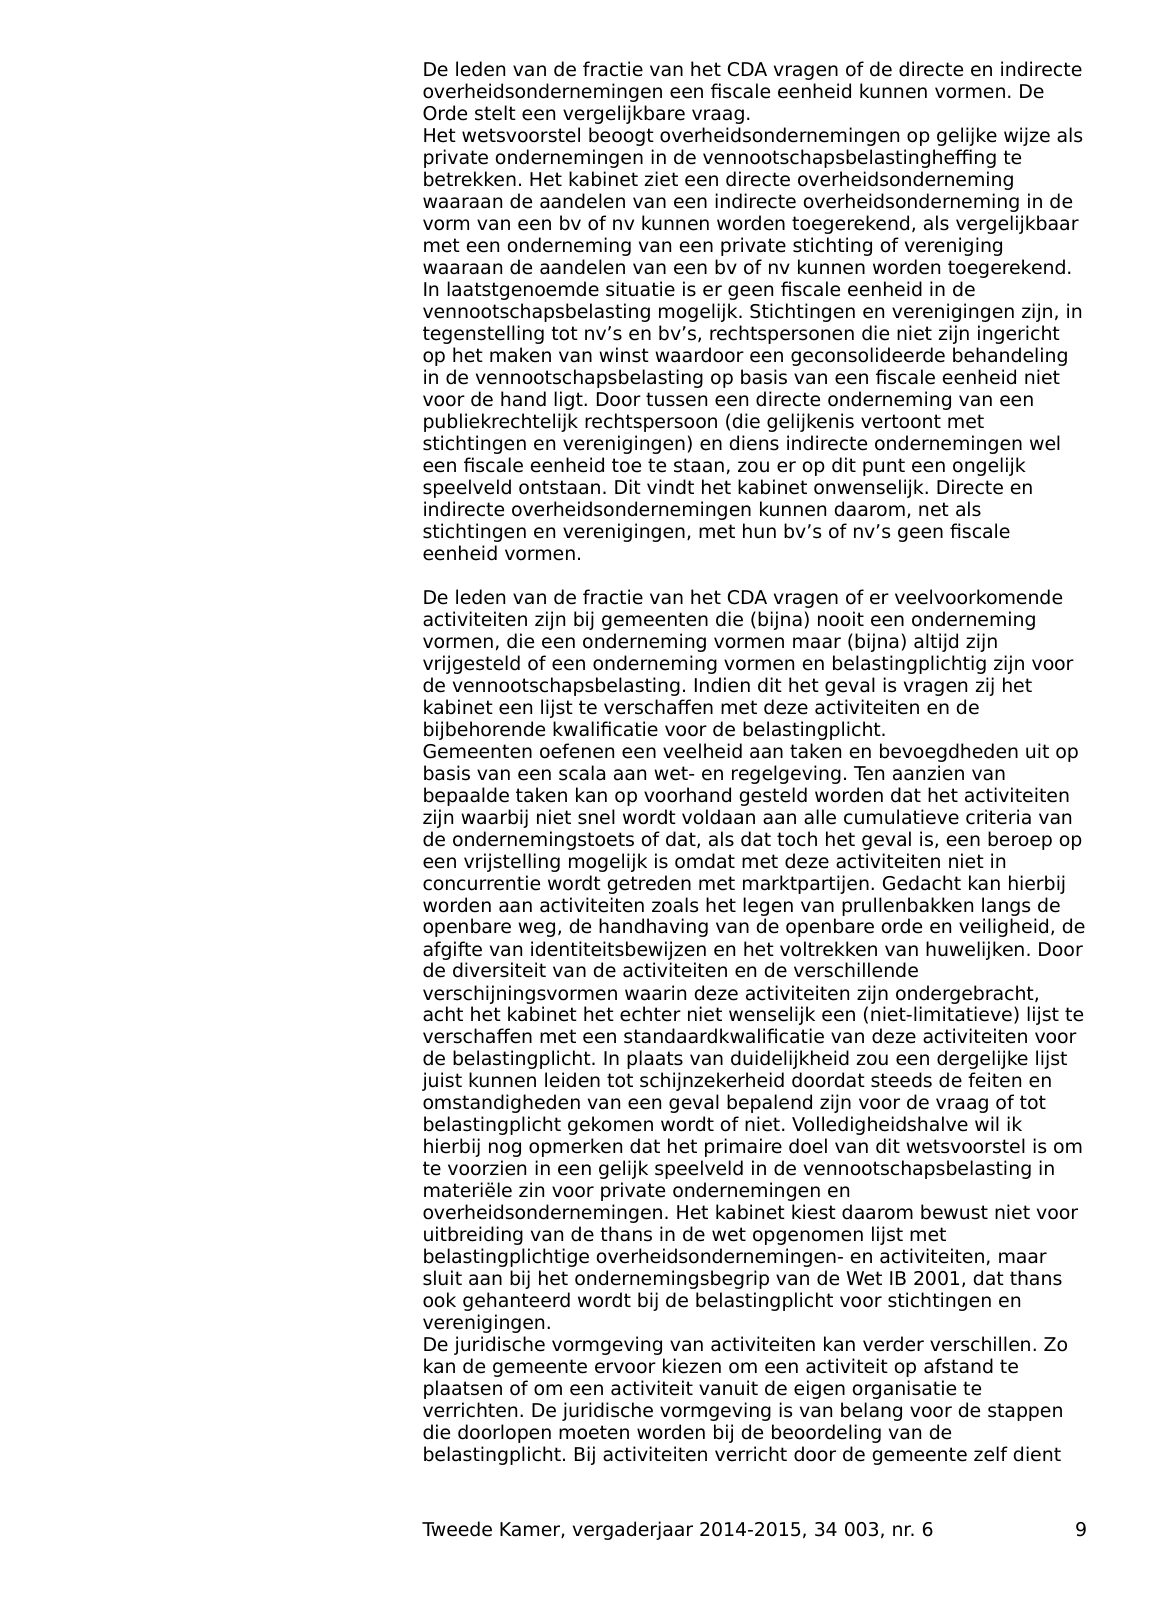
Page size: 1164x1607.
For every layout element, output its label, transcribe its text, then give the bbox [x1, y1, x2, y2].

text De juridische vormgeving van activiteiten kan verder verschillen. Zo kan de gemeente ervoor kiezen om een activiteit op afstand te plaatsen of om een activiteit vanuit de eigen organisatie te verrichten. De juridische vormgeving is van belang voor de stappen die doorlopen moeten worden bij de beoordeling van de belastingplicht. Bij activiteiten verricht door de gemeente zelf dient [422, 1334, 1087, 1466]
text Gemeenten oefenen een veelheid aan taken en bevoegdheden uit op basis van een scala aan wet- en regelgeving. Ten aanzien van bepaalde taken kan op voorhand gesteld worden dat het activiteiten zijn waarbij niet snel wordt voldaan aan alle cumulatieve criteria van de ondernemingstoets of dat, als dat toch het geval is, een beroep op een vrijstelling mogelijk is omdat met deze activiteiten niet in concurrentie wordt getreden met marktpartijen. Gedacht kan hierbij worden aan activiteiten zoals het legen van prullenbakken langs de openbare weg, de handhaving van de openbare orde en veiligheid, de afgifte van identiteitsbewijzen en het voltrekken van huwelijken. Door de diversiteit van de activiteiten en de verschillende verschijningsvormen waarin deze activiteiten zijn ondergebracht, acht het kabinet het echter niet wenselijk een (niet-limitatieve) lijst te verschaffen met een standaardkwalificatie van deze activiteiten voor de belastingplicht. In plaats van duidelijkheid zou een dergelijke lijst juist kunnen leiden tot schijnzekerheid doordat steeds de feiten en omstandigheden van een geval bepalend zijn voor de vraag of tot belastingplicht gekomen wordt of niet. Volledigheidshalve wil ik hierbij nog opmerken dat het primaire doel van dit wetsvoorstel is om te voorzien in een gelijk speelveld in de vennootschapsbelasting in materiële zin voor private ondernemingen en overheidsondernemingen. Het kabinet kiest daarom bewust niet voor uitbreiding van de thans in de wet opgenomen lijst met belastingplichtige overheidsondernemingen- en activiteiten, maar sluit aan bij het ondernemingsbegrip van de Wet IB 2001, dat thans ook gehanteerd wordt bij de belastingplicht voor stichtingen en verenigingen. [422, 741, 1087, 1334]
text De leden van de fractie van het CDA vragen of er veelvoorkomende activiteiten zijn bij gemeenten die (bijna) nooit een onderneming vormen, die een onderneming vormen maar (bijna) altijd zijn vrijgesteld of een onderneming vormen en belastingplichtig zijn voor de vennootschapsbelasting. Indien dit het geval is vragen zij het kabinet een lijst te verschaffen met deze activiteiten en de bijbehorende kwalificatie voor de belastingplicht. [422, 587, 1087, 741]
text De leden van de fractie van het CDA vragen of de directe en indirecte overheidsondernemingen een fiscale eenheid kunnen vormen. De Orde stelt een vergelijkbare vraag. [422, 59, 1087, 125]
text Het wetsvoorstel beoogt overheidsondernemingen op gelijke wijze als private ondernemingen in de vennootschapsbelastingheffing te betrekken. Het kabinet ziet een directe overheidsonderneming waaraan de aandelen van een indirecte overheidsonderneming in de vorm van een bv of nv kunnen worden toegerekend, als vergelijkbaar met een onderneming van een private stichting of vereniging waaraan de aandelen van een bv of nv kunnen worden toegerekend. In laatstgenoemde situatie is er geen fiscale eenheid in de vennootschapsbelasting mogelijk. Stichtingen en verenigingen zijn, in tegenstelling tot nv’s en bv’s, rechtspersonen die niet zijn ingericht op het maken van winst waardoor een geconsolideerde behandeling in de vennootschapsbelasting op basis van een fiscale eenheid niet voor de hand ligt. Door tussen een directe onderneming van een publiekrechtelijk rechtspersoon (die gelijkenis vertoont met stichtingen en verenigingen) en diens indirecte ondernemingen wel een fiscale eenheid toe te staan, zou er op dit punt een ongelijk speelveld ontstaan. Dit vindt het kabinet onwenselijk. Directe en indirecte overheidsondernemingen kunnen daarom, net als stichtingen en verenigingen, met hun bv’s of nv’s geen fiscale eenheid vormen. [422, 125, 1087, 564]
